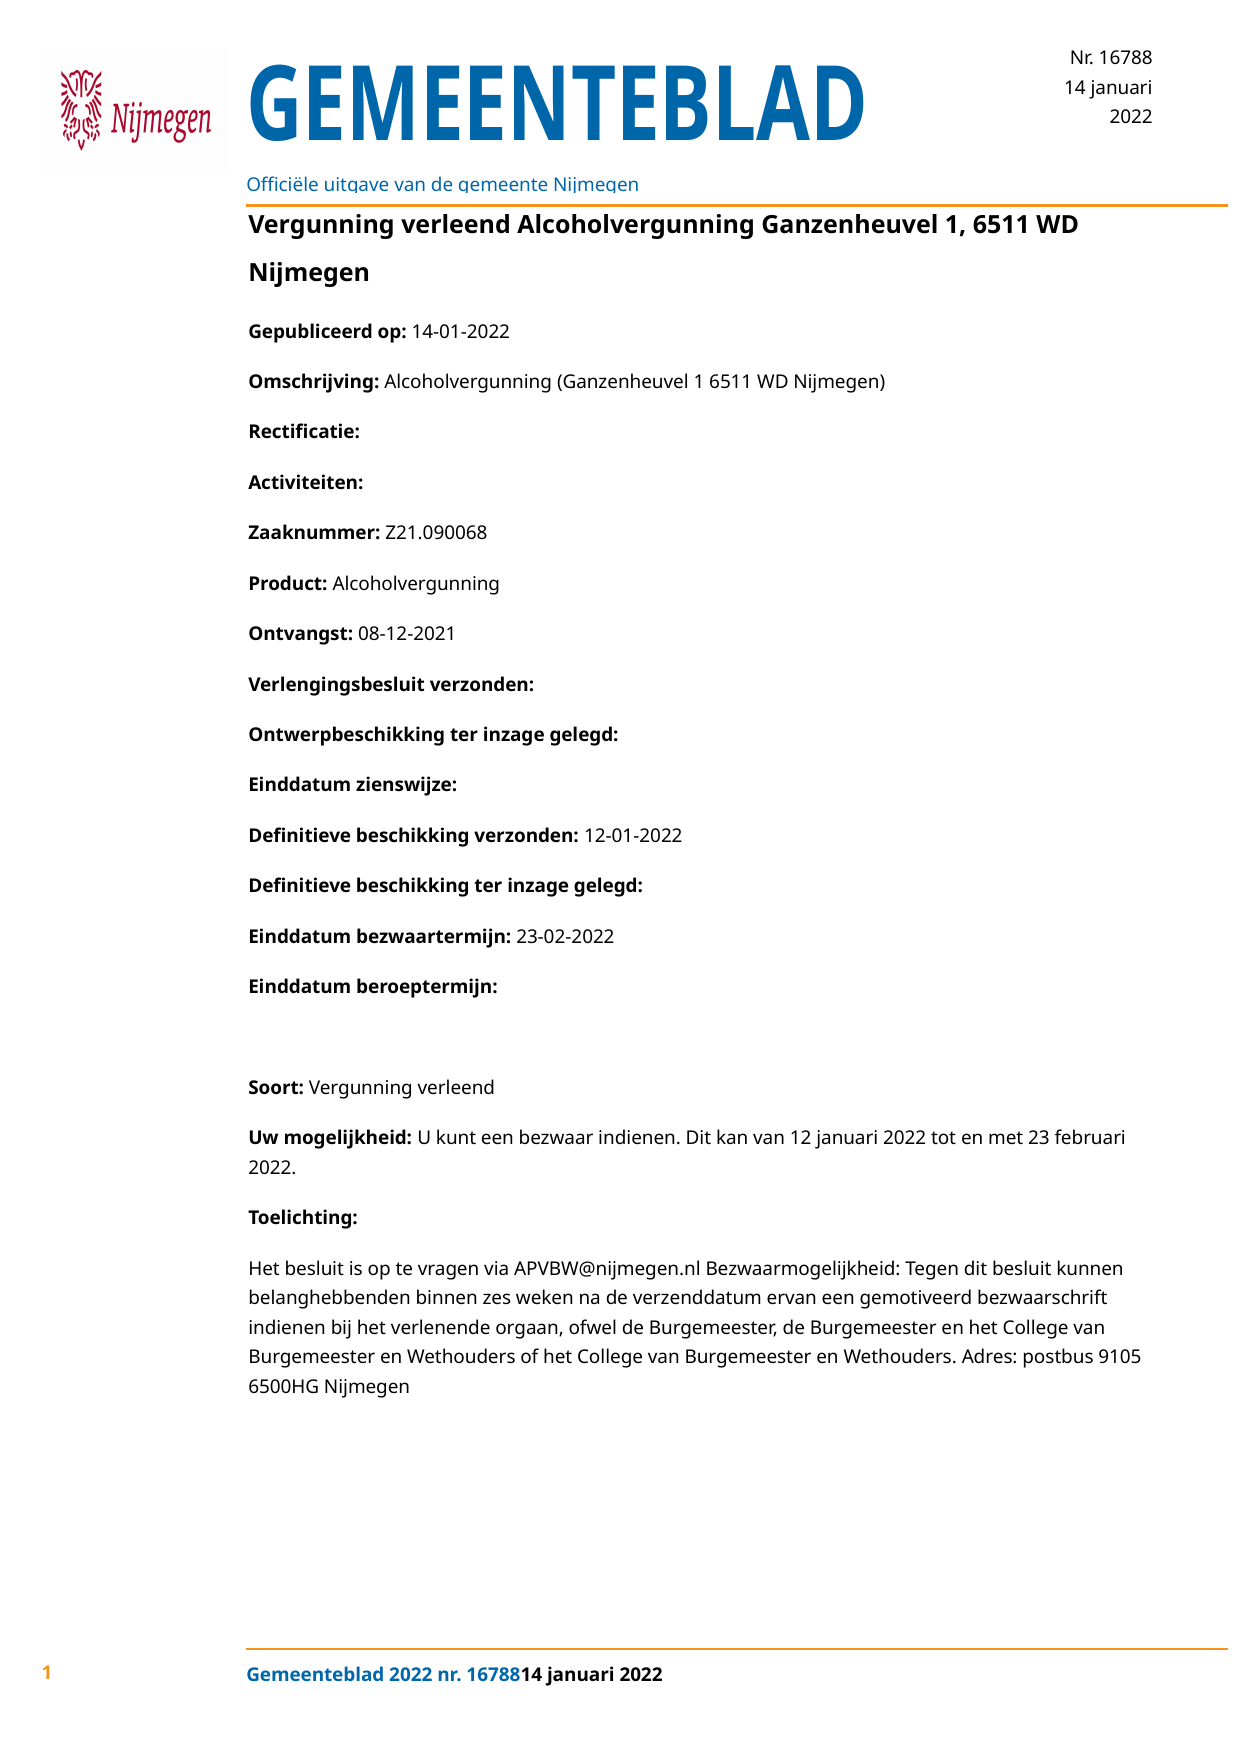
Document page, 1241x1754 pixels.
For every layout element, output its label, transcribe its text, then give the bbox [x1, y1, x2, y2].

text Einddatum beroeptermijn: [248, 973, 1152, 999]
text Definitieve beschikking ter inzage gelegd: [248, 872, 1152, 898]
text Ontvangst: 08-12-2021 [248, 620, 1152, 646]
text Het besluit is op te vragen via APVBW@nijmegen.nl Bezwaarmogelijkheid: Tegen dit besluit kunnen belanghebbenden binnen zes weken na de verzenddatum ervan een gemotiveerd bezwaarschrift indienen bij het verlenende orgaan, ofwel de Burgemeester, de Burgemeester en het College van Burgemeester en Wethouders of het College van Burgemeester en Wethouders. Adres: postbus 9105 6500HG Nijmegen [248, 1255, 1152, 1399]
text Product: Alcoholvergunning [248, 570, 1152, 596]
text Toelichting: [248, 1204, 1152, 1230]
text Verlengingsbesluit verzonden: [248, 671, 1152, 697]
text Rectificatie: [248, 419, 1152, 444]
text Definitieve beschikking verzonden: 12-01-2022 [248, 822, 1152, 848]
text Ontwerpbeschikking ter inzage gelegd: [248, 721, 1152, 747]
picture [41, 47, 231, 172]
text Uw mogelijkheid: U kunt een bezwaar indienen. Dit kan van 12 januari 2022 tot en met 23 februari 2022. [248, 1124, 1152, 1180]
text Omschrijving: Alcoholvergunning (Ganzenheuvel 1 6511 WD Nijmegen) [248, 368, 1152, 394]
text Einddatum bezwaartermijn: 23-02-2022 [248, 923, 1152, 949]
text Gepubliceerd op: 14-01-2022 [248, 318, 1152, 344]
text Einddatum zienswijze: [248, 772, 1152, 797]
text Activiteiten: [248, 469, 1152, 495]
text Vergunning verleend Alcoholvergunning Ganzenheuvel 1, 6511 WD Nijmegen [248, 207, 1152, 288]
text Zaaknummer: Z21.090068 [248, 519, 1152, 545]
text Soort: Vergunning verleend [248, 1074, 1152, 1100]
